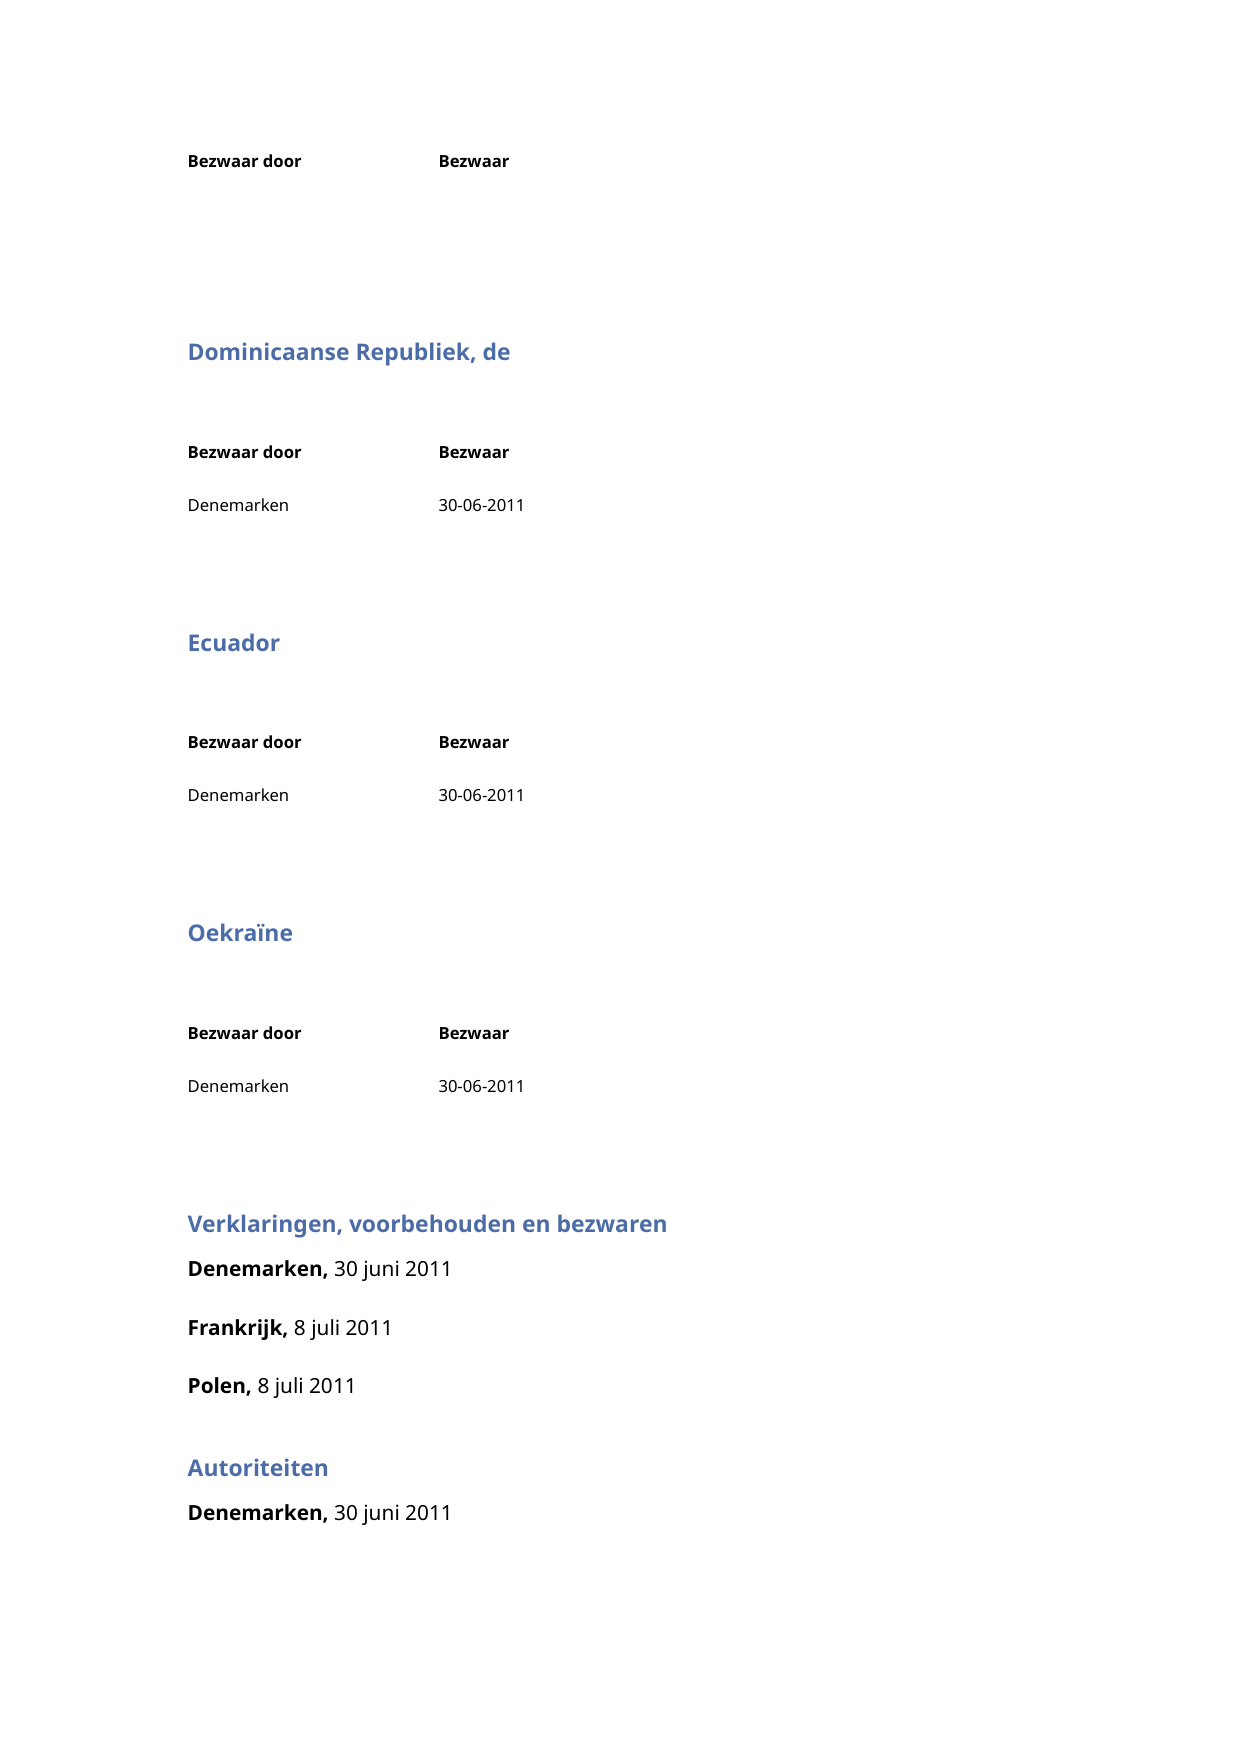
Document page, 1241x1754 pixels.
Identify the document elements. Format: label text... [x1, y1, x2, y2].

text Polen, 8 juli 2011 [187, 1371, 1053, 1399]
subtitle Autoriteiten [187, 1452, 1053, 1483]
table_header Bezwaar [438, 441, 1053, 493]
table_cell Denemarken [188, 784, 438, 836]
table_header Bezwaar door [188, 441, 438, 493]
subtitle Ecuador [187, 627, 1053, 658]
text Denemarken, 30 juni 2011 [187, 1498, 1053, 1527]
table_cell [438, 203, 1053, 255]
table_header Bezwaar door [188, 150, 438, 203]
table_header Bezwaar [438, 1022, 1053, 1074]
table_cell 30-06-2011 [438, 784, 1053, 836]
table_header Bezwaar door [188, 731, 438, 784]
table_cell Denemarken [188, 493, 438, 546]
table_cell 30-06-2011 [438, 493, 1053, 546]
table_cell Denemarken [188, 1074, 438, 1127]
table_header Bezwaar [438, 731, 1053, 784]
table_header Bezwaar door [188, 1022, 438, 1074]
subtitle Verklaringen, voorbehouden en bezwaren [187, 1208, 1053, 1239]
subtitle Dominicaanse Republiek, de [187, 336, 1053, 368]
table_cell [188, 203, 438, 255]
table_header Bezwaar [438, 150, 1053, 203]
subtitle Oekraïne [187, 917, 1053, 949]
table_cell 30-06-2011 [438, 1074, 1053, 1127]
text Denemarken, 30 juni 2011 [187, 1254, 1053, 1283]
text Frankrijk, 8 juli 2011 [187, 1313, 1053, 1341]
